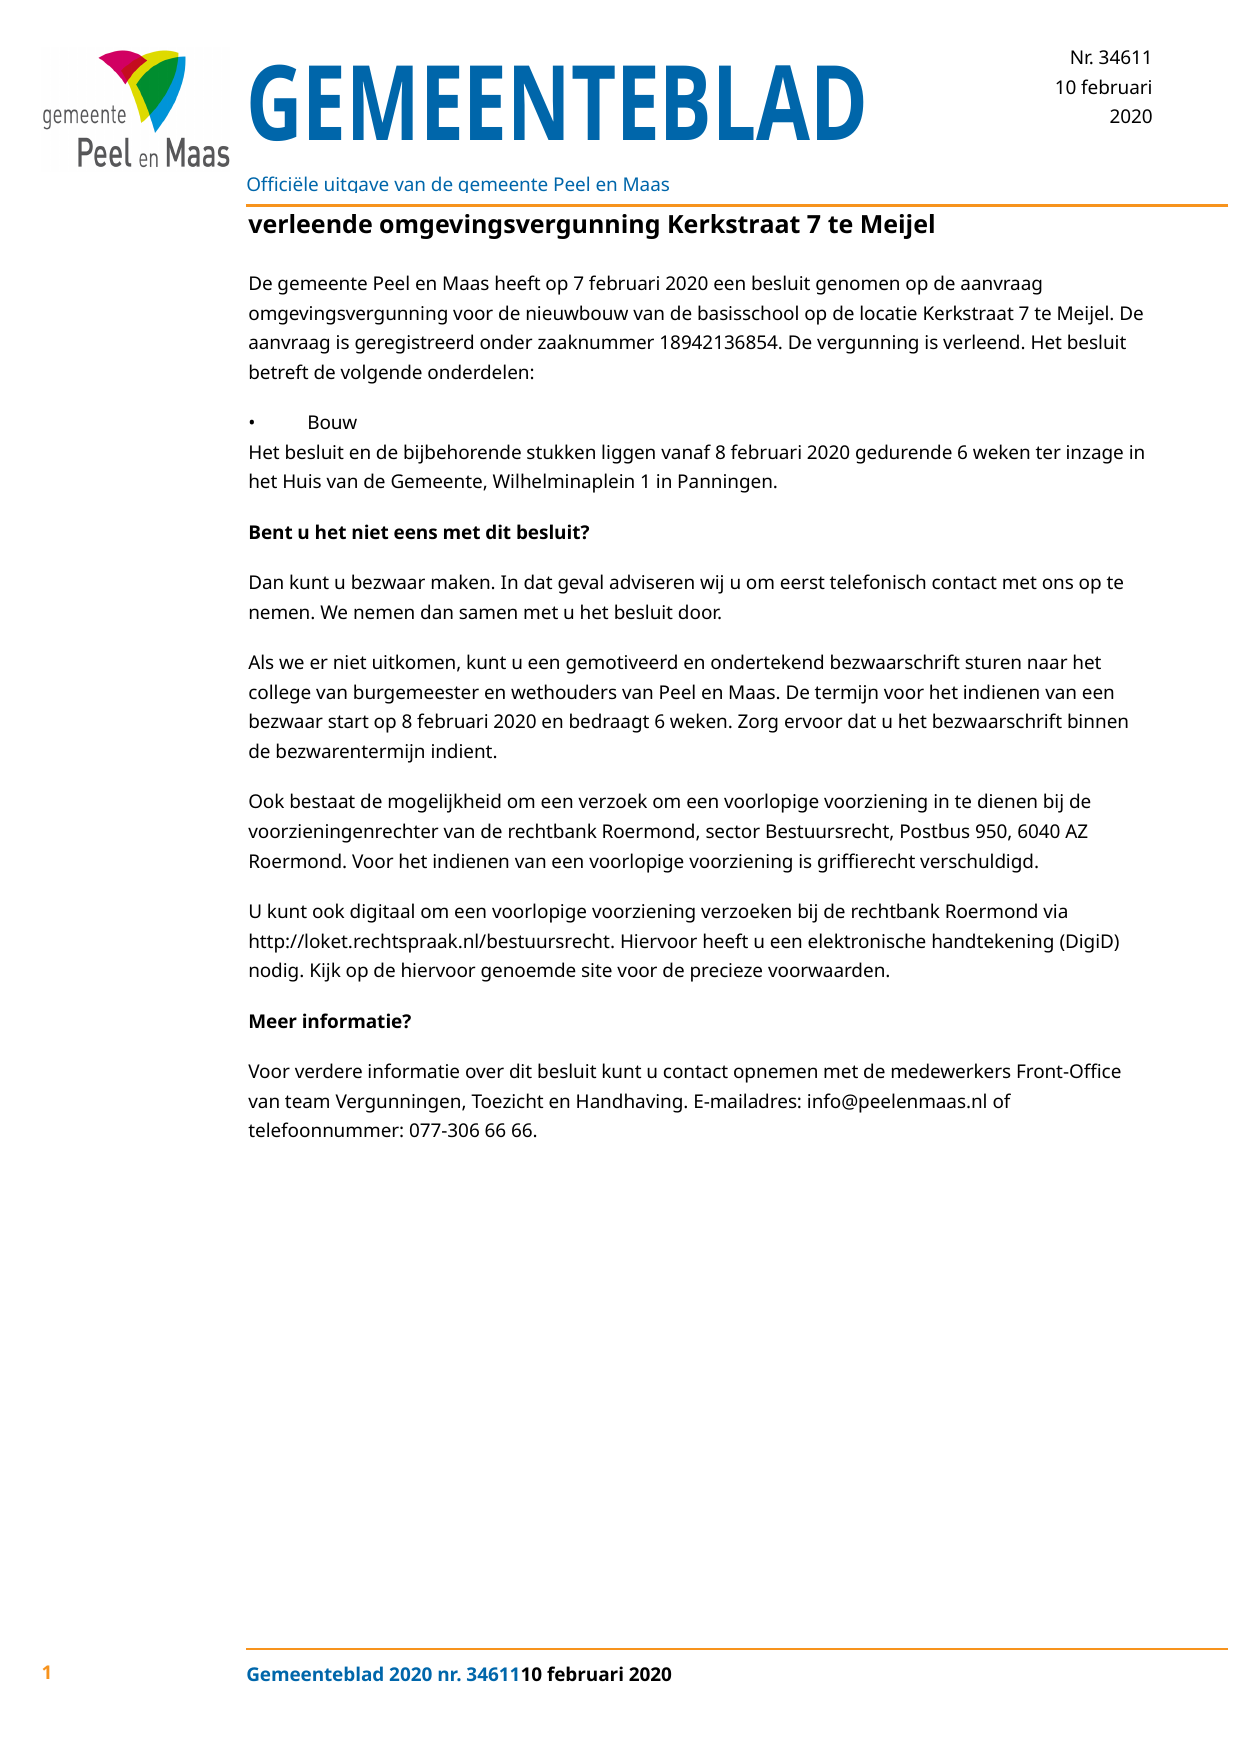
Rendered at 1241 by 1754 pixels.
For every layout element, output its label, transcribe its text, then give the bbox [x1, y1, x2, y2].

text De gemeente Peel en Maas heeft op 7 februari 2020 een besluit genomen op de aanvraag omgevingsvergunning voor de nieuwbouw van de basisschool op de locatie Kerkstraat 7 te Meijel. De aanvraag is geregistreerd onder zaaknummer 18942136854. De vergunning is verleend. Het besluit betreft de volgende onderdelen: [248, 270, 1152, 385]
text U kunt ook digitaal om een voorlopige voorziening verzoeken bij de rechtbank Roermond via http://loket.rechtspraak.nl/bestuursrecht. Hiervoor heeft u een elektronische handtekening (DigiD) nodig. Kijk op de hiervoor genoemde site voor de precieze voorwaarden. [248, 898, 1152, 983]
text Als we er niet uitkomen, kunt u een gemotiveerd en ondertekend bezwaarschrift sturen naar het college van burgemeester en wethouders van Peel en Maas. De termijn voor het indienen van een bezwaar start op 8 februari 2020 en bedraagt 6 weken. Zorg ervoor dat u het bezwaarschrift binnen de bezwarentermijn indient. [248, 649, 1152, 764]
text Voor verdere informatie over dit besluit kunt u contact opnemen met de medewerkers Front-Office van team Vergunningen, Toezicht en Handhaving. E-mailadres: info@peelenmaas.nl of telefoonnummer: 077-306 66 66. [248, 1058, 1152, 1143]
text verleende omgevingsvergunning Kerkstraat 7 te Meijel [248, 207, 1152, 241]
picture [41, 47, 231, 172]
text Ook bestaat de mogelijkheid om een verzoek om een voorlopige voorziening in te dienen bij de voorzieningenrechter van de rechtbank Roermond, sector Bestuursrecht, Postbus 950, 6040 AZ Roermond. Voor het indienen van een voorlopige voorziening is griffierecht verschuldigd. [248, 789, 1152, 873]
text Meer informatie? [248, 1008, 1152, 1033]
text Het besluit en de bijbehorende stukken liggen vanaf 8 februari 2020 gedurende 6 weken ter inzage in het Huis van de Gemeente, Wilhelminaplein 1 in Panningen. [248, 439, 1152, 494]
text Bent u het niet eens met dit besluit? [248, 519, 1152, 545]
text Dan kunt u bezwaar maken. In dat geval adviseren wij u om eerst telefonisch contact met ons op te nemen. We nemen dan samen met u het besluit door. [248, 569, 1152, 625]
list Bouw [248, 409, 1152, 435]
